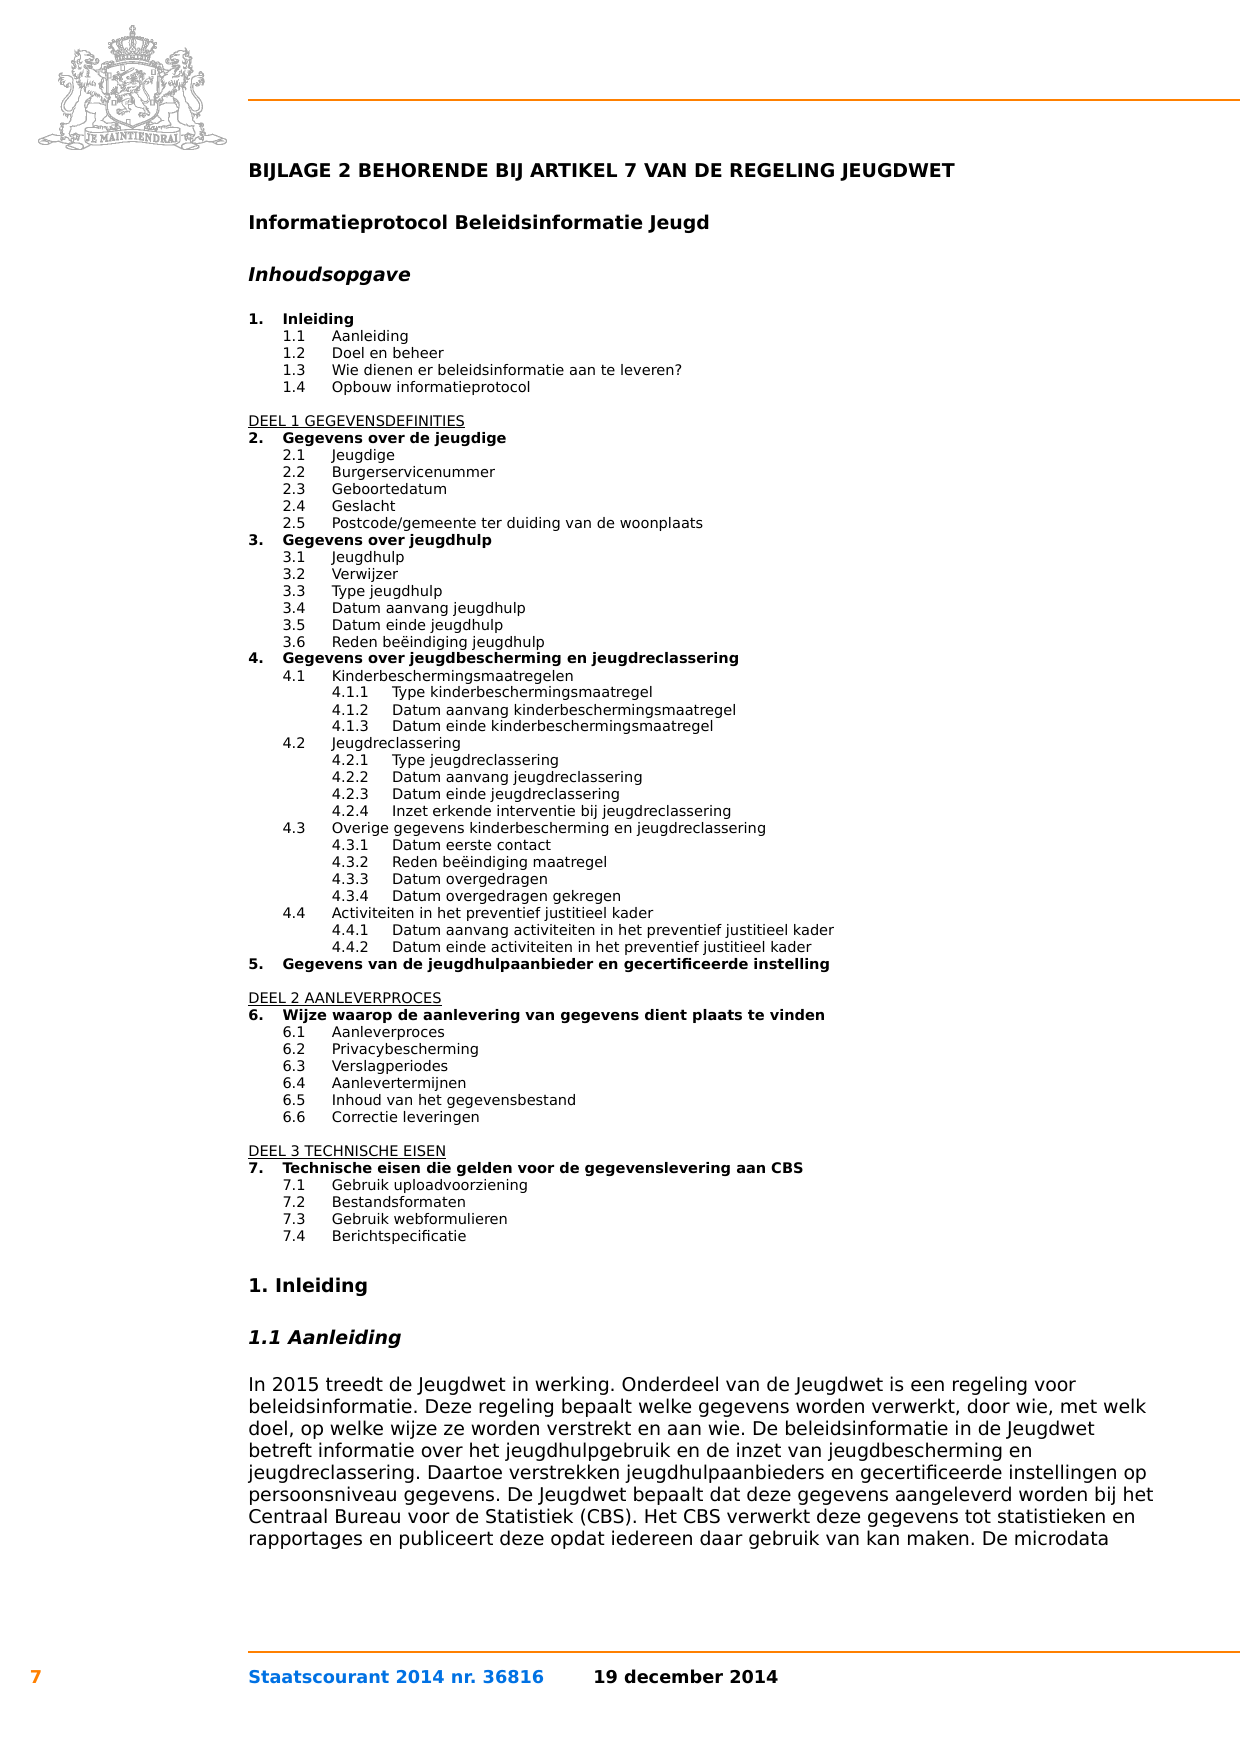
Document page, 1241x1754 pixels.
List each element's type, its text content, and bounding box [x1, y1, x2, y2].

table_cell Geslacht [326, 498, 1163, 514]
table_cell 4.1.2 [326, 701, 386, 718]
table_cell [276, 854, 326, 871]
table_cell Datum einde kinderbeschermingsmaatregel [386, 718, 1163, 735]
table_cell 6.2 [276, 1041, 326, 1058]
table_cell Gegevens over jeugdhulp [276, 532, 1163, 548]
table_cell [248, 464, 276, 481]
table_cell [248, 498, 276, 514]
table_cell 4.3.3 [326, 871, 386, 888]
table_cell [248, 871, 276, 888]
table_cell 4.2.3 [326, 786, 386, 803]
table_cell 3.2 [276, 566, 326, 582]
table_cell 7. [248, 1160, 276, 1177]
table_cell [248, 786, 276, 803]
table_cell [248, 668, 276, 684]
table_cell 4.2.4 [326, 803, 386, 820]
text In 2015 treedt de Jeugdwet in werking. Onderdeel van de Jeugdwet is een regeling voor beleidsinformatie. Deze regeling bepaalt welke gegevens worden verwerkt, door wie, met welk doel, op welke wijze ze worden verstrekt en aan wie. De beleidsinformatie in de Jeugdwet betreft informatie over het jeugdhulpgebruik en de inzet van jeugdbescherming en jeugdreclassering. Daartoe verstrekken jeugdhulpaanbieders en gecertificeerde instellingen op persoonsniveau gegevens. De Jeugdwet bepaalt dat deze gegevens aangeleverd worden bij het Centraal Bureau voor de Statistiek (CBS). Het CBS verwerkt deze gegevens tot statistieken en rapportages en publiceert deze opdat iedereen daar gebruik van kan maken. De microdata [248, 1374, 1163, 1549]
table_cell 4.4.1 [326, 922, 386, 939]
table_cell Geboortedatum [326, 481, 1163, 498]
table_cell [248, 634, 276, 650]
table_cell 6.4 [276, 1075, 326, 1092]
table_cell 2. [248, 430, 276, 447]
table_cell Berichtspecificatie [326, 1228, 1163, 1245]
table_cell DEEL 1 GEGEVENSDEFINITIES [248, 413, 1163, 430]
table_cell Datum einde jeugdhulp [326, 616, 1163, 633]
table_cell [248, 1194, 276, 1211]
table_cell 4.3.2 [326, 854, 386, 871]
table_cell Wijze waarop de aanlevering van gegevens dient plaats te vinden [276, 1007, 1163, 1024]
table_cell Datum aanvang jeugdreclassering [386, 769, 1163, 786]
table_cell 1.3 [276, 362, 326, 379]
table_cell [276, 684, 326, 701]
table_cell Verwijzer [326, 566, 1163, 582]
table_cell [248, 769, 276, 786]
table_cell Opbouw informatieprotocol [326, 379, 1163, 396]
table_cell Type jeugdreclassering [386, 752, 1163, 769]
table_cell [248, 803, 276, 820]
table_cell 1.2 [276, 345, 326, 362]
table_cell 6.6 [276, 1109, 326, 1126]
table_cell DEEL 2 AANLEVERPROCES [248, 990, 1163, 1007]
table_cell Privacybescherming [326, 1041, 1163, 1058]
table_cell Aanleverproces [326, 1024, 1163, 1041]
table_cell 1.4 [276, 379, 326, 396]
table_cell [248, 396, 1163, 413]
table_cell [248, 1109, 276, 1126]
table_cell [276, 803, 326, 820]
table_cell 4.1.3 [326, 718, 386, 735]
table_cell [248, 1092, 276, 1109]
table_cell [276, 1126, 326, 1143]
table_cell 4.1.1 [326, 684, 386, 701]
table_cell [248, 566, 276, 582]
table_cell [248, 973, 276, 990]
table_cell [248, 515, 276, 532]
table_cell [276, 752, 326, 769]
table_cell [248, 345, 276, 362]
table_cell Type jeugdhulp [326, 583, 1163, 599]
table_cell Overige gegevens kinderbescherming en jeugdreclassering [326, 820, 1163, 837]
table_cell 4.3 [276, 820, 326, 837]
table_cell [248, 684, 276, 701]
table_cell [248, 328, 276, 345]
table_cell 7.1 [276, 1177, 326, 1194]
table_cell 2.4 [276, 498, 326, 514]
table_cell [276, 973, 326, 990]
table_cell [248, 600, 276, 616]
table_cell 6.1 [276, 1024, 326, 1041]
table_cell [248, 888, 276, 905]
table_cell Technische eisen die gelden voor de gegevenslevering aan CBS [276, 1160, 1163, 1177]
table_cell 3.3 [276, 583, 326, 599]
table_cell [248, 718, 276, 735]
table_cell [276, 871, 326, 888]
table_cell 4. [248, 650, 276, 667]
table_cell [248, 854, 276, 871]
table_cell 3.4 [276, 600, 326, 616]
table_cell Datum einde jeugdreclassering [386, 786, 1163, 803]
table_cell [248, 616, 276, 633]
table_cell Activiteiten in het preventief justitieel kader [326, 905, 1163, 922]
table_cell 3. [248, 532, 276, 548]
table_cell [248, 1041, 276, 1058]
table_cell 7.2 [276, 1194, 326, 1211]
table_cell [276, 922, 326, 939]
table_cell 4.4 [276, 905, 326, 922]
table_header 1. [248, 311, 276, 328]
table_cell 5. [248, 956, 276, 973]
table_cell [276, 701, 326, 718]
table_cell 2.1 [276, 447, 326, 464]
subtitle Informatieprotocol Beleidsinformatie Jeugd [248, 212, 1163, 234]
table_cell Datum einde activiteiten in het preventief justitieel kader [386, 939, 1163, 956]
table_cell DEEL 3 TECHNISCHE EISEN [248, 1143, 1163, 1160]
table_cell [248, 447, 276, 464]
table_cell [248, 820, 276, 837]
table_cell Kinderbeschermingsmaatregelen [326, 668, 1163, 684]
table_cell 4.1 [276, 668, 326, 684]
table_cell Datum aanvang kinderbeschermingsmaatregel [386, 701, 1163, 718]
table_cell [248, 837, 276, 854]
table_cell Type kinderbeschermingsmaatregel [386, 684, 1163, 701]
table_cell 4.3.4 [326, 888, 386, 905]
table_cell Reden beëindiging maatregel [386, 854, 1163, 871]
table_cell [248, 583, 276, 599]
table_cell [248, 1228, 276, 1245]
subtitle BIJLAGE 2 BEHORENDE BIJ ARTIKEL 7 VAN DE REGELING JEUGDWET [248, 160, 1163, 182]
table_cell [326, 1126, 386, 1143]
subtitle 1. Inleiding [248, 1275, 1163, 1297]
subtitle 1.1 Aanleiding [248, 1327, 1163, 1349]
table_cell [248, 1058, 276, 1075]
table_cell Gegevens over de jeugdige [276, 430, 1163, 447]
table_cell [276, 786, 326, 803]
table_cell 6.5 [276, 1092, 326, 1109]
table_cell [276, 718, 326, 735]
table_cell 4.2.1 [326, 752, 386, 769]
table_cell [386, 973, 1163, 990]
table_cell 3.6 [276, 634, 326, 650]
table_cell Jeugdhulp [326, 549, 1163, 566]
table_cell 4.3.1 [326, 837, 386, 854]
table_cell Postcode/gemeente ter duiding van de woonplaats [326, 515, 1163, 532]
table_cell [248, 701, 276, 718]
table_cell Datum overgedragen [386, 871, 1163, 888]
table_cell Gebruik uploadvoorziening [326, 1177, 1163, 1194]
table_cell Gegevens over jeugdbescherming en jeugdreclassering [276, 650, 1163, 667]
table_cell [248, 1024, 276, 1041]
table_cell Inhoud van het gegevensbestand [326, 1092, 1163, 1109]
table_cell Datum aanvang activiteiten in het preventief justitieel kader [386, 922, 1163, 939]
table_cell Datum eerste contact [386, 837, 1163, 854]
picture [38, 25, 227, 150]
table_cell [248, 549, 276, 566]
table_cell Bestandsformaten [326, 1194, 1163, 1211]
table_cell [248, 362, 276, 379]
table_header Inleiding [276, 311, 1163, 328]
table_cell Gegevens van de jeugdhulpaanbieder en gecertificeerde instelling [276, 956, 1163, 973]
table_cell [248, 1075, 276, 1092]
table_cell [326, 973, 386, 990]
table_cell [276, 837, 326, 854]
table_cell [248, 905, 276, 922]
table_cell 6. [248, 1007, 276, 1024]
table_cell 3.1 [276, 549, 326, 566]
table_cell 3.5 [276, 616, 326, 633]
table_cell 2.3 [276, 481, 326, 498]
table_cell Datum aanvang jeugdhulp [326, 600, 1163, 616]
table_cell Datum overgedragen gekregen [386, 888, 1163, 905]
table_cell [248, 752, 276, 769]
table_cell Doel en beheer [326, 345, 1163, 362]
table_cell [248, 1126, 276, 1143]
table_cell Inzet erkende interventie bij jeugdreclassering [386, 803, 1163, 820]
table_cell [276, 888, 326, 905]
table_cell 4.2 [276, 735, 326, 752]
table_cell Verslagperiodes [326, 1058, 1163, 1075]
table_cell [248, 1177, 276, 1194]
table_cell 2.2 [276, 464, 326, 481]
table_cell Burgerservicenummer [326, 464, 1163, 481]
table_cell Jeugdreclassering [326, 735, 1163, 752]
table_cell Aanleiding [326, 328, 1163, 345]
table_cell [248, 1211, 276, 1228]
table_cell Wie dienen er beleidsinformatie aan te leveren? [326, 362, 1163, 379]
table_cell Gebruik webformulieren [326, 1211, 1163, 1228]
table_cell Reden beëindiging jeugdhulp [326, 634, 1163, 650]
table_cell [248, 481, 276, 498]
table_cell [248, 735, 276, 752]
table_cell [276, 939, 326, 956]
table_cell [276, 769, 326, 786]
subtitle Inhoudsopgave [248, 264, 1163, 286]
table_cell 7.3 [276, 1211, 326, 1228]
table_cell [248, 939, 276, 956]
table_cell Aanlevertermijnen [326, 1075, 1163, 1092]
table_cell 2.5 [276, 515, 326, 532]
table_cell 4.2.2 [326, 769, 386, 786]
table_cell 6.3 [276, 1058, 326, 1075]
table_cell Correctie leveringen [326, 1109, 1163, 1126]
table_cell [248, 922, 276, 939]
table_cell Jeugdige [326, 447, 1163, 464]
table_cell [386, 1126, 1163, 1143]
table_cell 4.4.2 [326, 939, 386, 956]
table_cell 7.4 [276, 1228, 326, 1245]
table_cell 1.1 [276, 328, 326, 345]
table_cell [248, 379, 276, 396]
